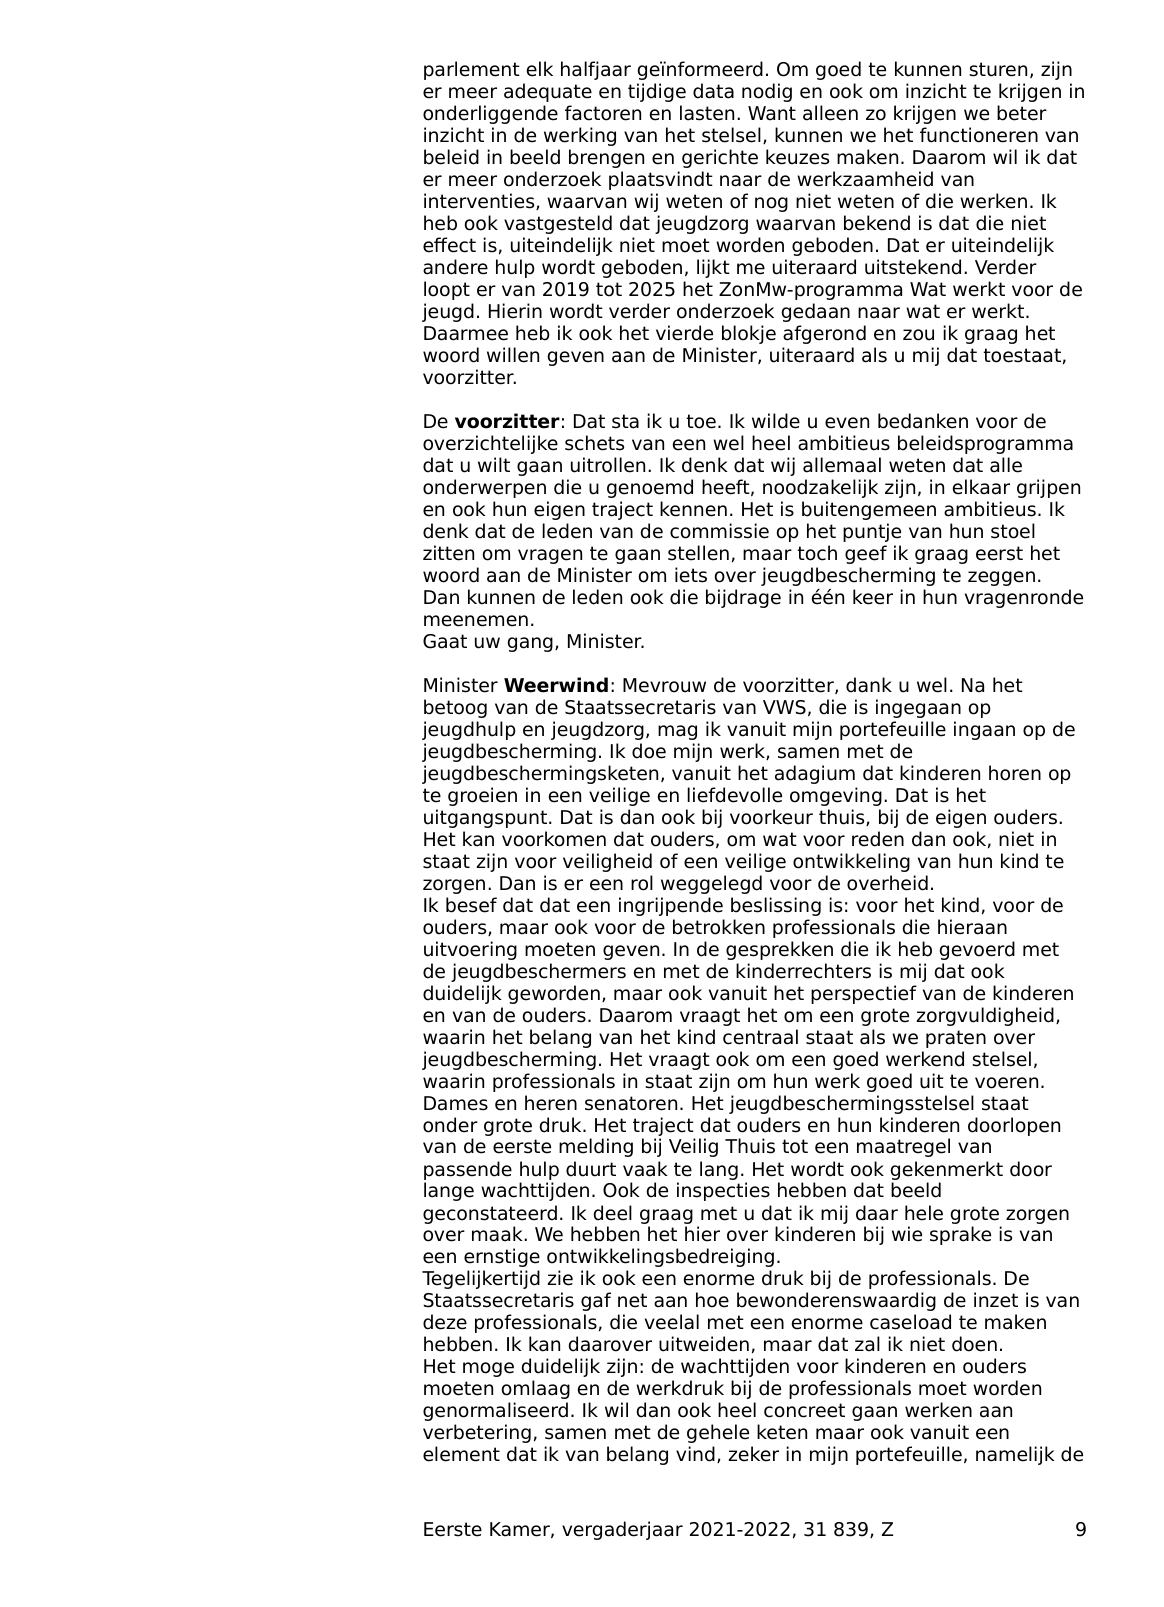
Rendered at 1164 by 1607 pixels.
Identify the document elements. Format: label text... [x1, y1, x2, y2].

text Het moge duidelijk zijn: de wachttijden voor kinderen en ouders moeten omlaag en de werkdruk bij de professionals moet worden genormaliseerd. Ik wil dan ook heel concreet gaan werken aan verbetering, samen met de gehele keten maar ook vanuit een element dat ik van belang vind, zeker in mijn portefeuille, namelijk de [422, 1356, 1087, 1466]
text Dames en heren senatoren. Het jeugdbeschermingsstelsel staat onder grote druk. Het traject dat ouders en hun kinderen doorlopen van de eerste melding bij Veilig Thuis tot een maatregel van passende hulp duurt vaak te lang. Het wordt ook gekenmerkt door lange wachttijden. Ook de inspecties hebben dat beeld geconstateerd. Ik deel graag met u dat ik mij daar hele grote zorgen over maak. We hebben het hier over kinderen bij wie sprake is van een ernstige ontwikkelingsbedreiging. [422, 1092, 1087, 1268]
text Ik besef dat dat een ingrijpende beslissing is: voor het kind, voor de ouders, maar ook voor de betrokken professionals die hieraan uitvoering moeten geven. In de gesprekken die ik heb gevoerd met de jeugdbeschermers en met de kinderrechters is mij dat ook duidelijk geworden, maar ook vanuit het perspectief van de kinderen en van de ouders. Daarom vraagt het om een grote zorgvuldigheid, waarin het belang van het kind centraal staat als we praten over jeugdbescherming. Het vraagt ook om een goed werkend stelsel, waarin professionals in staat zijn om hun werk goed uit te voeren. [422, 895, 1087, 1092]
text De voorzitter: Dat sta ik u toe. Ik wilde u even bedanken voor de overzichtelijke schets van een wel heel ambitieus beleidsprogramma dat u wilt gaan uitrollen. Ik denk dat wij allemaal weten dat alle onderwerpen die u genoemd heeft, noodzakelijk zijn, in elkaar grijpen en ook hun eigen traject kennen. Het is buitengemeen ambitieus. Ik denk dat de leden van de commissie op het puntje van hun stoel zitten om vragen te gaan stellen, maar toch geef ik graag eerst het woord aan de Minister om iets over jeugdbescherming te zeggen. Dan kunnen de leden ook die bijdrage in één keer in hun vragenronde meenemen. [422, 411, 1087, 631]
text Minister Weerwind: Mevrouw de voorzitter, dank u wel. Na het betoog van de Staatssecretaris van VWS, die is ingegaan op jeugdhulp en jeugdzorg, mag ik vanuit mijn portefeuille ingaan op de jeugdbescherming. Ik doe mijn werk, samen met de jeugdbeschermingsketen, vanuit het adagium dat kinderen horen op te groeien in een veilige en liefdevolle omgeving. Dat is het uitgangspunt. Dat is dan ook bij voorkeur thuis, bij de eigen ouders. Het kan voorkomen dat ouders, om wat voor reden dan ook, niet in staat zijn voor veiligheid of een veilige ontwikkeling van hun kind te zorgen. Dan is er een rol weggelegd voor de overheid. [422, 675, 1087, 895]
text Daarmee heb ik ook het vierde blokje afgerond en zou ik graag het woord willen geven aan de Minister, uiteraard als u mij dat toestaat, voorzitter. [422, 323, 1087, 389]
text Gaat uw gang, Minister. [422, 631, 1087, 653]
text Tegelijkertijd zie ik ook een enorme druk bij de professionals. De Staatssecretaris gaf net aan hoe bewonderenswaardig de inzet is van deze professionals, die veelal met een enorme caseload te maken hebben. Ik kan daarover uitweiden, maar dat zal ik niet doen. [422, 1268, 1087, 1356]
text parlement elk halfjaar geïnformeerd. Om goed te kunnen sturen, zijn er meer adequate en tijdige data nodig en ook om inzicht te krijgen in onderliggende factoren en lasten. Want alleen zo krijgen we beter inzicht in de werking van het stelsel, kunnen we het functioneren van beleid in beeld brengen en gerichte keuzes maken. Daarom wil ik dat er meer onderzoek plaatsvindt naar de werkzaamheid van interventies, waarvan wij weten of nog niet weten of die werken. Ik heb ook vastgesteld dat jeugdzorg waarvan bekend is dat die niet effect is, uiteindelijk niet moet worden geboden. Dat er uiteindelijk andere hulp wordt geboden, lijkt me uiteraard uitstekend. Verder loopt er van 2019 tot 2025 het ZonMw-programma Wat werkt voor de jeugd. Hierin wordt verder onderzoek gedaan naar wat er werkt. [422, 59, 1087, 323]
